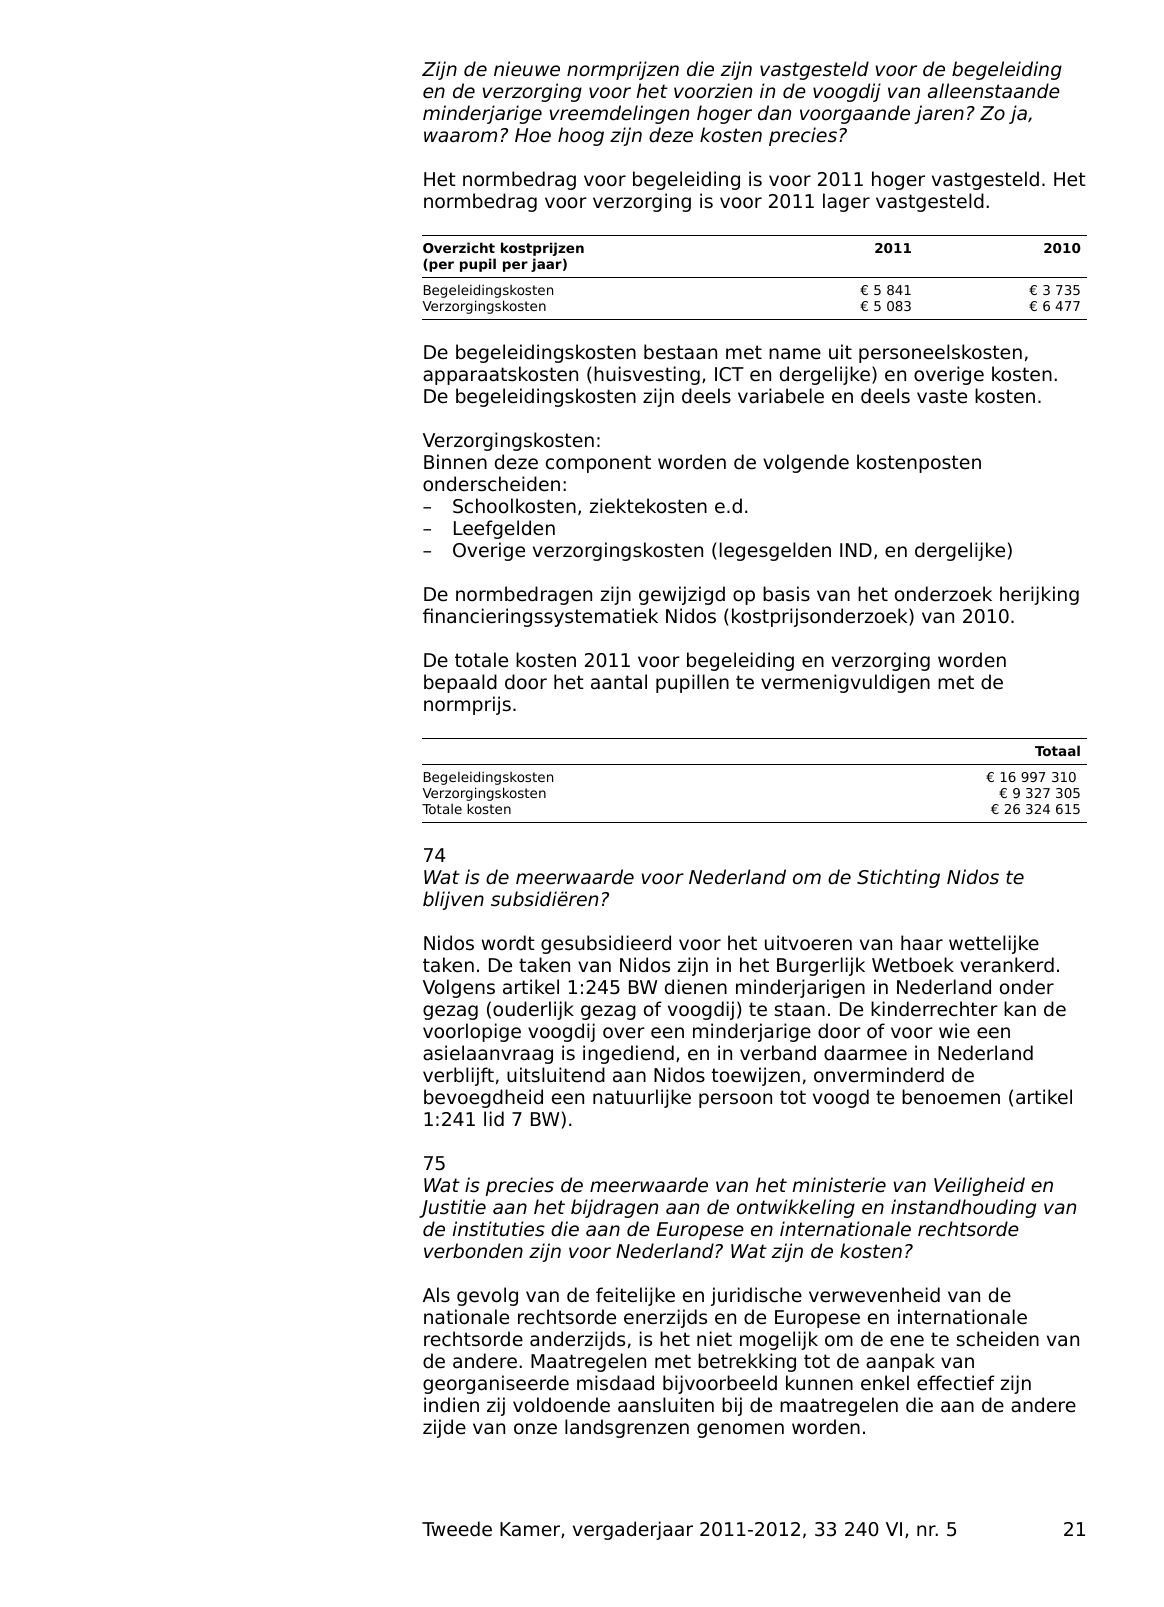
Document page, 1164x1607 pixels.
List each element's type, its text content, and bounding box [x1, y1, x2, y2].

table_header 2010 [918, 236, 1087, 277]
text De begeleidingskosten bestaan met name uit personeelskosten, apparaatskosten (huisvesting, ICT en dergelijke) en overige kosten. De begeleidingskosten zijn deels variabele en deels vaste kosten. [422, 342, 1087, 408]
table_header Overzicht kostprijzen (per pupil per jaar) [422, 236, 692, 277]
text Wat is precies de meerwaarde van het ministerie van Veiligheid en Justitie aan het bijdragen aan de ontwikkeling en instandhouding van de instituties die aan de Europese en internationale rechtsorde verbonden zijn voor Nederland? Wat zijn de kosten? [422, 1175, 1087, 1263]
text – Overige verzorgingskosten (legesgelden IND, en dergelijke) [422, 540, 1087, 562]
table_cell € 5 841 [693, 278, 918, 298]
text Als gevolg van de feitelijke en juridische verwevenheid van de nationale rechtsorde enerzijds en de Europese en internationale rechtsorde anderzijds, is het niet mogelijk om de ene te scheiden van de andere. Maatregelen met betrekking tot de aanpak van georganiseerde misdaad bijvoorbeeld kunnen enkel effectief zijn indien zij voldoende aansluiten bij de maatregelen die aan de andere zijde van onze landsgrenzen genomen worden. [422, 1285, 1087, 1439]
table_cell € 9 327 305 [831, 786, 1087, 801]
text – Schoolkosten, ziektekosten e.d. [422, 496, 1087, 518]
table_cell Verzorgingskosten [422, 786, 831, 801]
table_cell € 26 324 615 [831, 801, 1087, 822]
text De normbedragen zijn gewijzigd op basis van het onderzoek herijking financieringssystematiek Nidos (kostprijsonderzoek) van 2010. [422, 584, 1087, 628]
text De totale kosten 2011 voor begeleiding en verzorging worden bepaald door het aantal pupillen te vermenigvuldigen met de normprijs. [422, 650, 1087, 716]
table_cell € 6 477 [918, 298, 1087, 319]
text Wat is de meerwaarde voor Nederland om de Stichting Nidos te blijven subsidiëren? [422, 867, 1087, 911]
table_cell € 3 735 [918, 278, 1087, 298]
text Verzorgingskosten: [422, 430, 1087, 452]
table_header [422, 739, 831, 764]
text 75 [422, 1153, 1087, 1175]
text – Leefgelden [422, 518, 1087, 540]
text Zijn de nieuwe normprijzen die zijn vastgesteld voor de begeleiding en de verzorging voor het voorzien in de voogdij van alleenstaande minderjarige vreemdelingen hoger dan voorgaande jaren? Zo ja, waarom? Hoe hoog zijn deze kosten precies? [422, 59, 1087, 147]
table_header Totaal [831, 739, 1087, 764]
text Volgens artikel 1:245 BW dienen minderjarigen in Nederland onder gezag (ouderlijk gezag of voogdij) te staan. De kinderrechter kan de voorlopige voogdij over een minderjarige door of voor wie een asielaanvraag is ingediend, en in verband daarmee in Nederland verblijft, uitsluitend aan Nidos toewijzen, onverminderd de bevoegdheid een natuurlijke persoon tot voogd te benoemen (artikel 1:241 lid 7 BW). [422, 977, 1087, 1131]
table_cell € 5 083 [693, 298, 918, 319]
table_cell € 16 997 310 [831, 765, 1087, 786]
table_cell Totale kosten [422, 801, 831, 822]
text Het normbedrag voor begeleiding is voor 2011 hoger vastgesteld. Het normbedrag voor verzorging is voor 2011 lager vastgesteld. [422, 169, 1087, 213]
text 74 [422, 845, 1087, 867]
table_cell Begeleidingskosten [422, 278, 692, 298]
text Nidos wordt gesubsidieerd voor het uitvoeren van haar wettelijke taken. De taken van Nidos zijn in het Burgerlijk Wetboek verankerd. [422, 933, 1087, 977]
text Binnen deze component worden de volgende kostenposten onderscheiden: [422, 452, 1087, 496]
table_cell Verzorgingskosten [422, 298, 692, 319]
table_header 2011 [693, 236, 918, 277]
table_cell Begeleidingskosten [422, 765, 831, 786]
